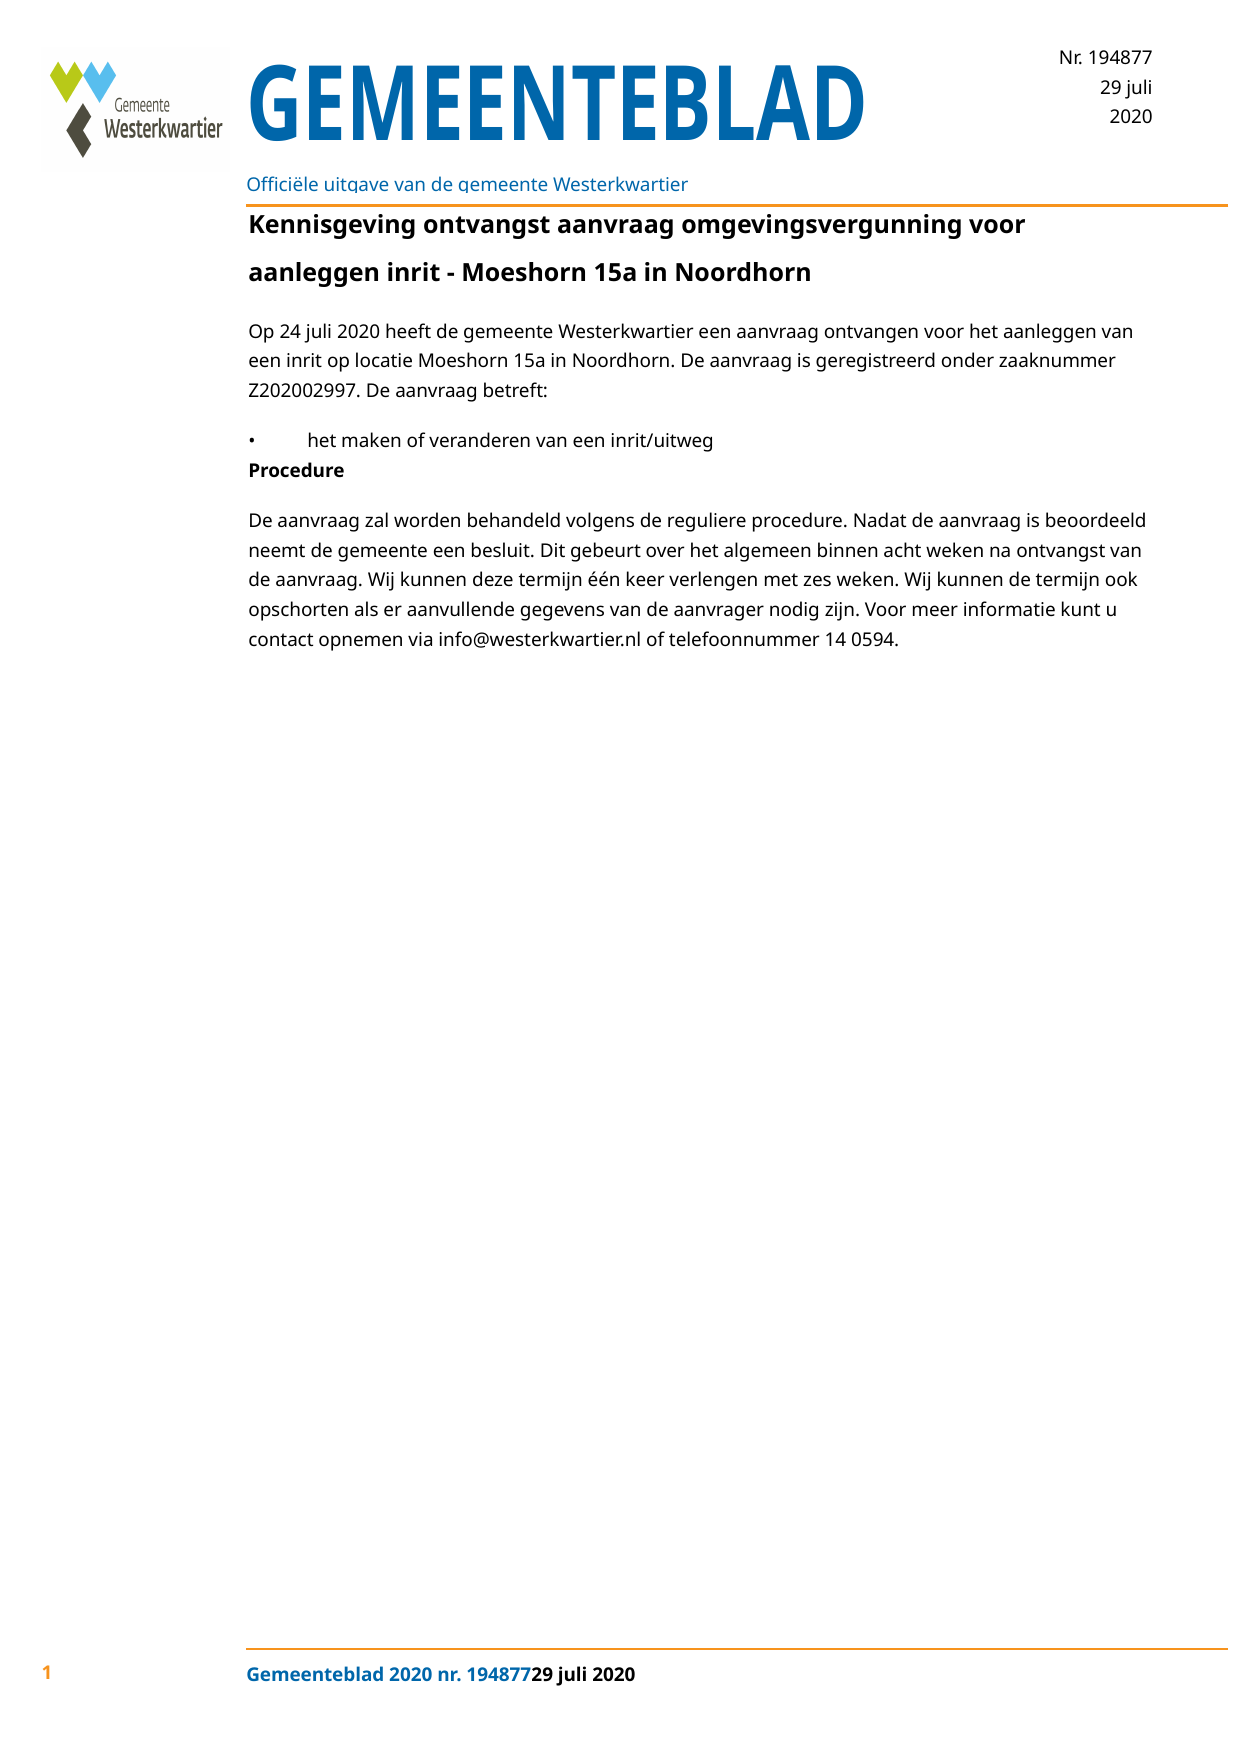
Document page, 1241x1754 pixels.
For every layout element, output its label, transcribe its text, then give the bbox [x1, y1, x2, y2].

text Procedure [248, 457, 1152, 483]
text Op 24 juli 2020 heeft de gemeente Westerkwartier een aanvraag ontvangen voor het aanleggen van een inrit op locatie Moeshorn 15a in Noordhorn. De aanvraag is geregistreerd onder zaaknummer Z202002997. De aanvraag betreft: [248, 318, 1152, 403]
text De aanvraag zal worden behandeld volgens de reguliere procedure. Nadat de aanvraag is beoordeeld neemt de gemeente een besluit. Dit gebeurt over het algemeen binnen acht weken na ontvangst van de aanvraag. Wij kunnen deze termijn één keer verlengen met zes weken. Wij kunnen de termijn ook opschorten als er aanvullende gegevens van de aanvrager nodig zijn. Voor meer informatie kunt u contact opnemen via info@westerkwartier.nl of telefoonnummer 14 0594. [248, 507, 1152, 652]
picture [41, 47, 231, 172]
list het maken of veranderen van een inrit/uitweg [248, 427, 1152, 453]
text Kennisgeving ontvangst aanvraag omgevingsvergunning voor aanleggen inrit - Moeshorn 15a in Noordhorn [248, 207, 1152, 288]
